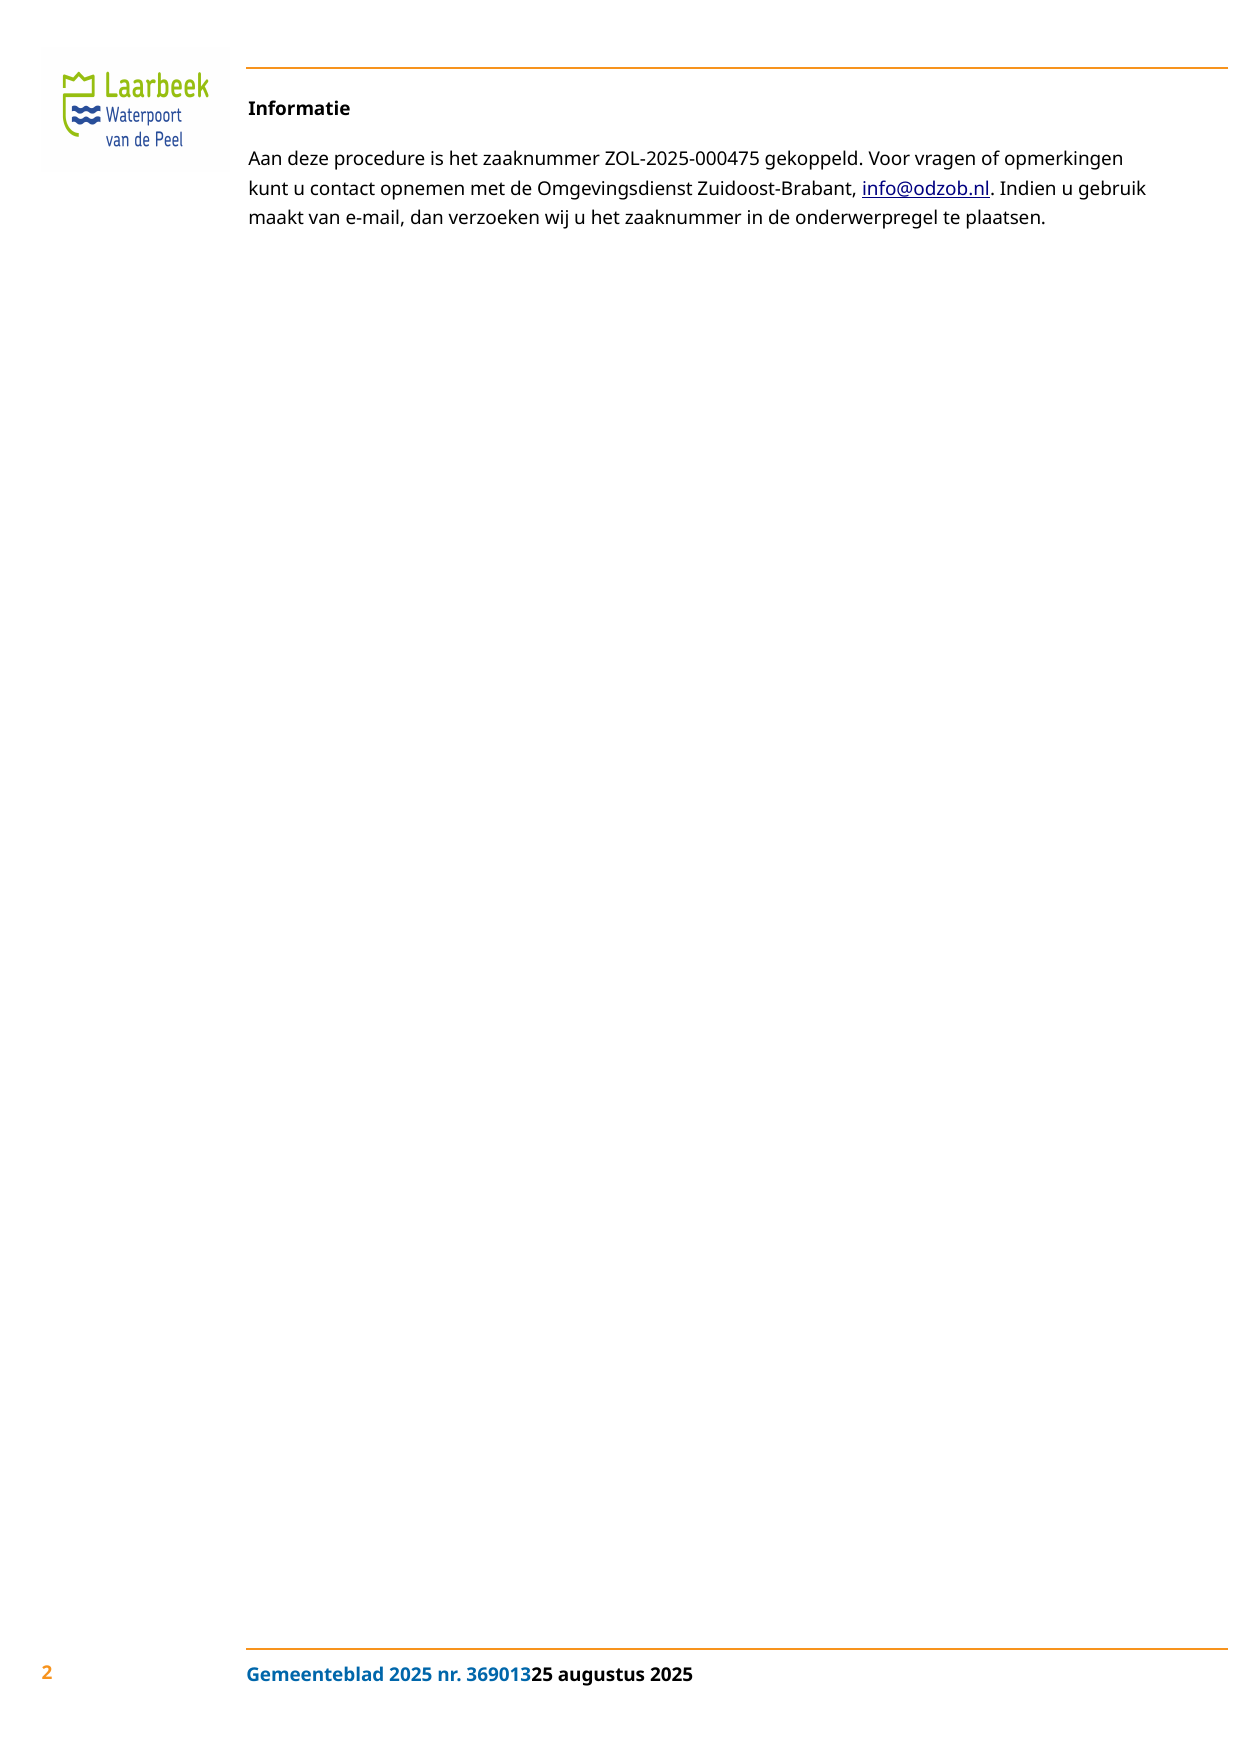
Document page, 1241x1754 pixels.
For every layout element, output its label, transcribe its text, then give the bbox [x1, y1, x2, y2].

picture [41, 47, 231, 172]
text Informatie [248, 95, 1152, 121]
text Aan deze procedure is het zaaknummer ZOL-2025-000475 gekoppeld. Voor vragen of opmerkingen kunt u contact opnemen met de Omgevingsdienst Zuidoost-Brabant, info@odzob.nl. Indien u gebruik maakt van e-mail, dan verzoeken wij u het zaaknummer in de onderwerpregel te plaatsen. [248, 145, 1152, 230]
